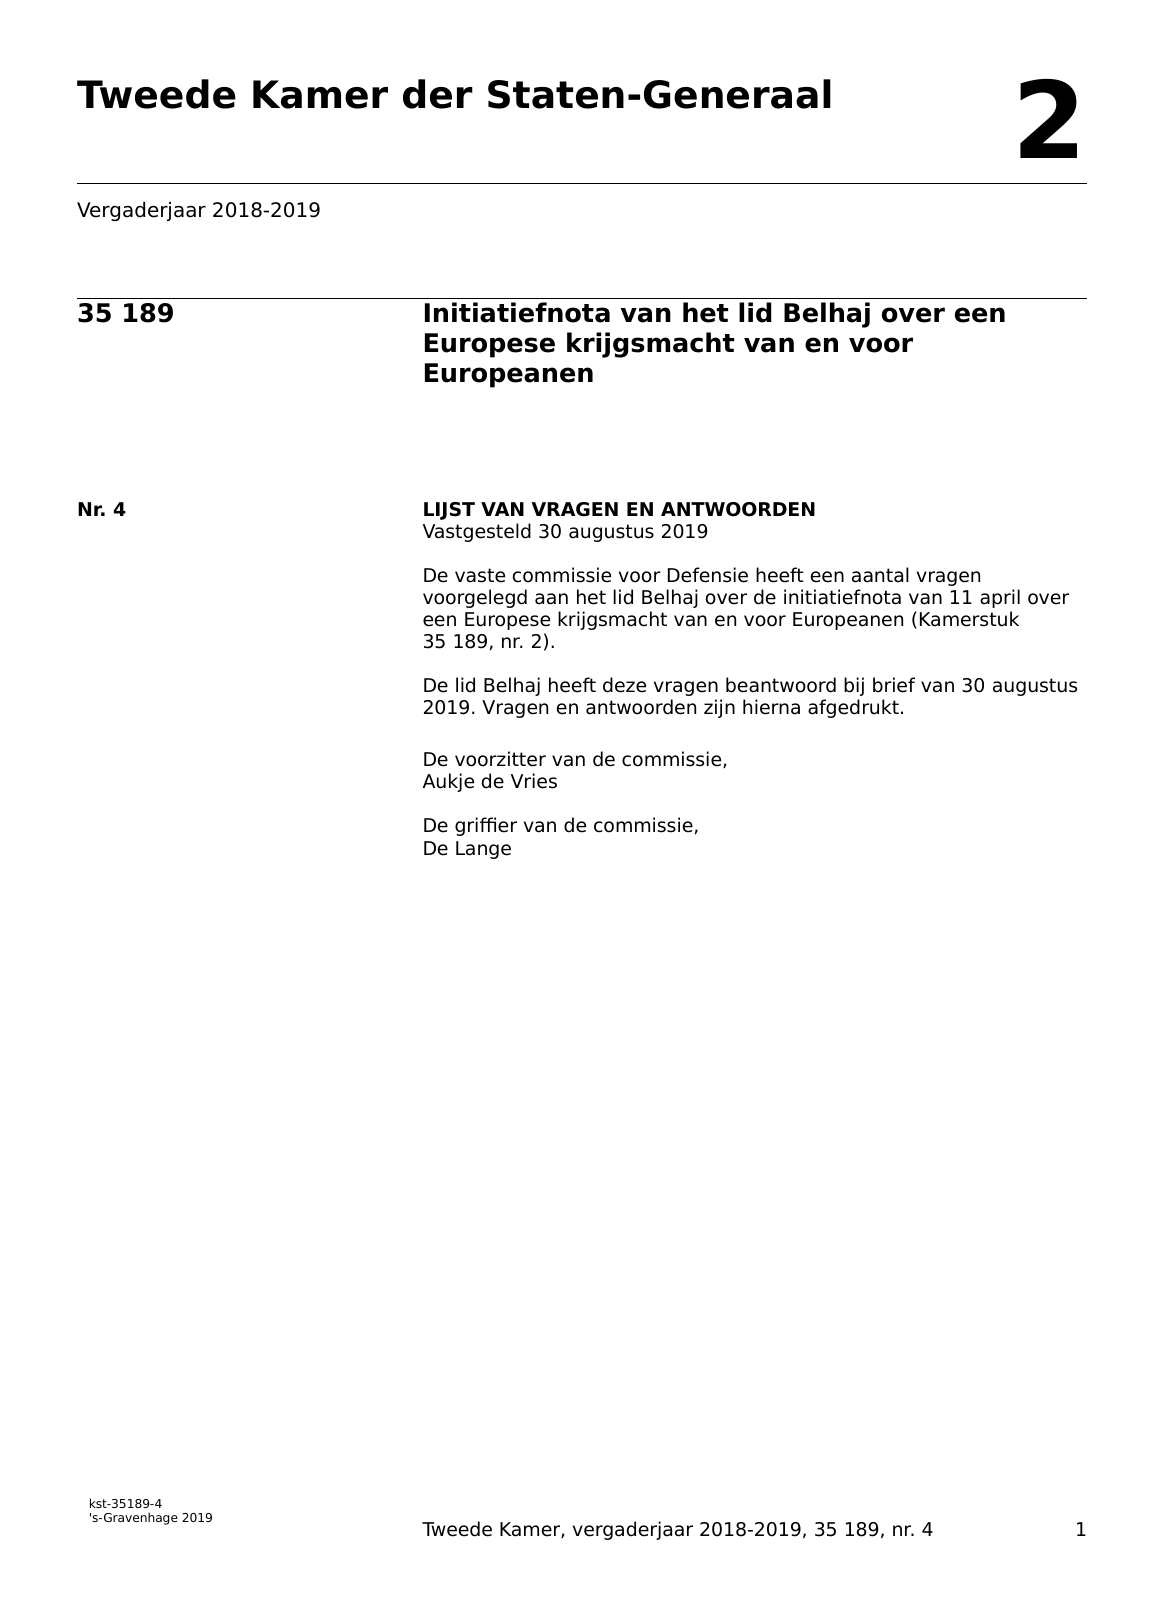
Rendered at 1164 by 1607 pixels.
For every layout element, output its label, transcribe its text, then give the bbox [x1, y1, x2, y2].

text Vastgesteld 30 augustus 2019 [422, 521, 1087, 543]
subtitle Nr. 4 LIJST VAN VRAGEN EN ANTWOORDEN [77, 499, 1087, 521]
table_header Tweede Kamer der Staten-Generaal [77, 59, 886, 183]
text De voorzitter van de commissie, Aukje de Vries [422, 749, 1087, 793]
text 's-Gravenhage 2019 [88, 1511, 323, 1525]
text De lid Belhaj heeft deze vragen beantwoord bij brief van 30 augustus 2019. Vragen en antwoorden zijn hierna afgedrukt. [422, 675, 1087, 719]
text De griffier van de commissie, De Lange [422, 815, 1087, 859]
table_header 2 [886, 59, 1087, 183]
text De vaste commissie voor Defensie heeft een aantal vragen voorgelegd aan het lid Belhaj over de initiatiefnota van 11 april over een Europese krijgsmacht van en voor Europeanen (Kamerstuk 35 189, nr. 2). [422, 565, 1087, 653]
subtitle 35 189 Initiatiefnota van het lid Belhaj over een Europese krijgsmacht van en voor Europeanen [77, 299, 1087, 388]
text kst-35189-4 [88, 1497, 323, 1511]
table_cell Vergaderjaar 2018-2019 [77, 184, 1087, 298]
